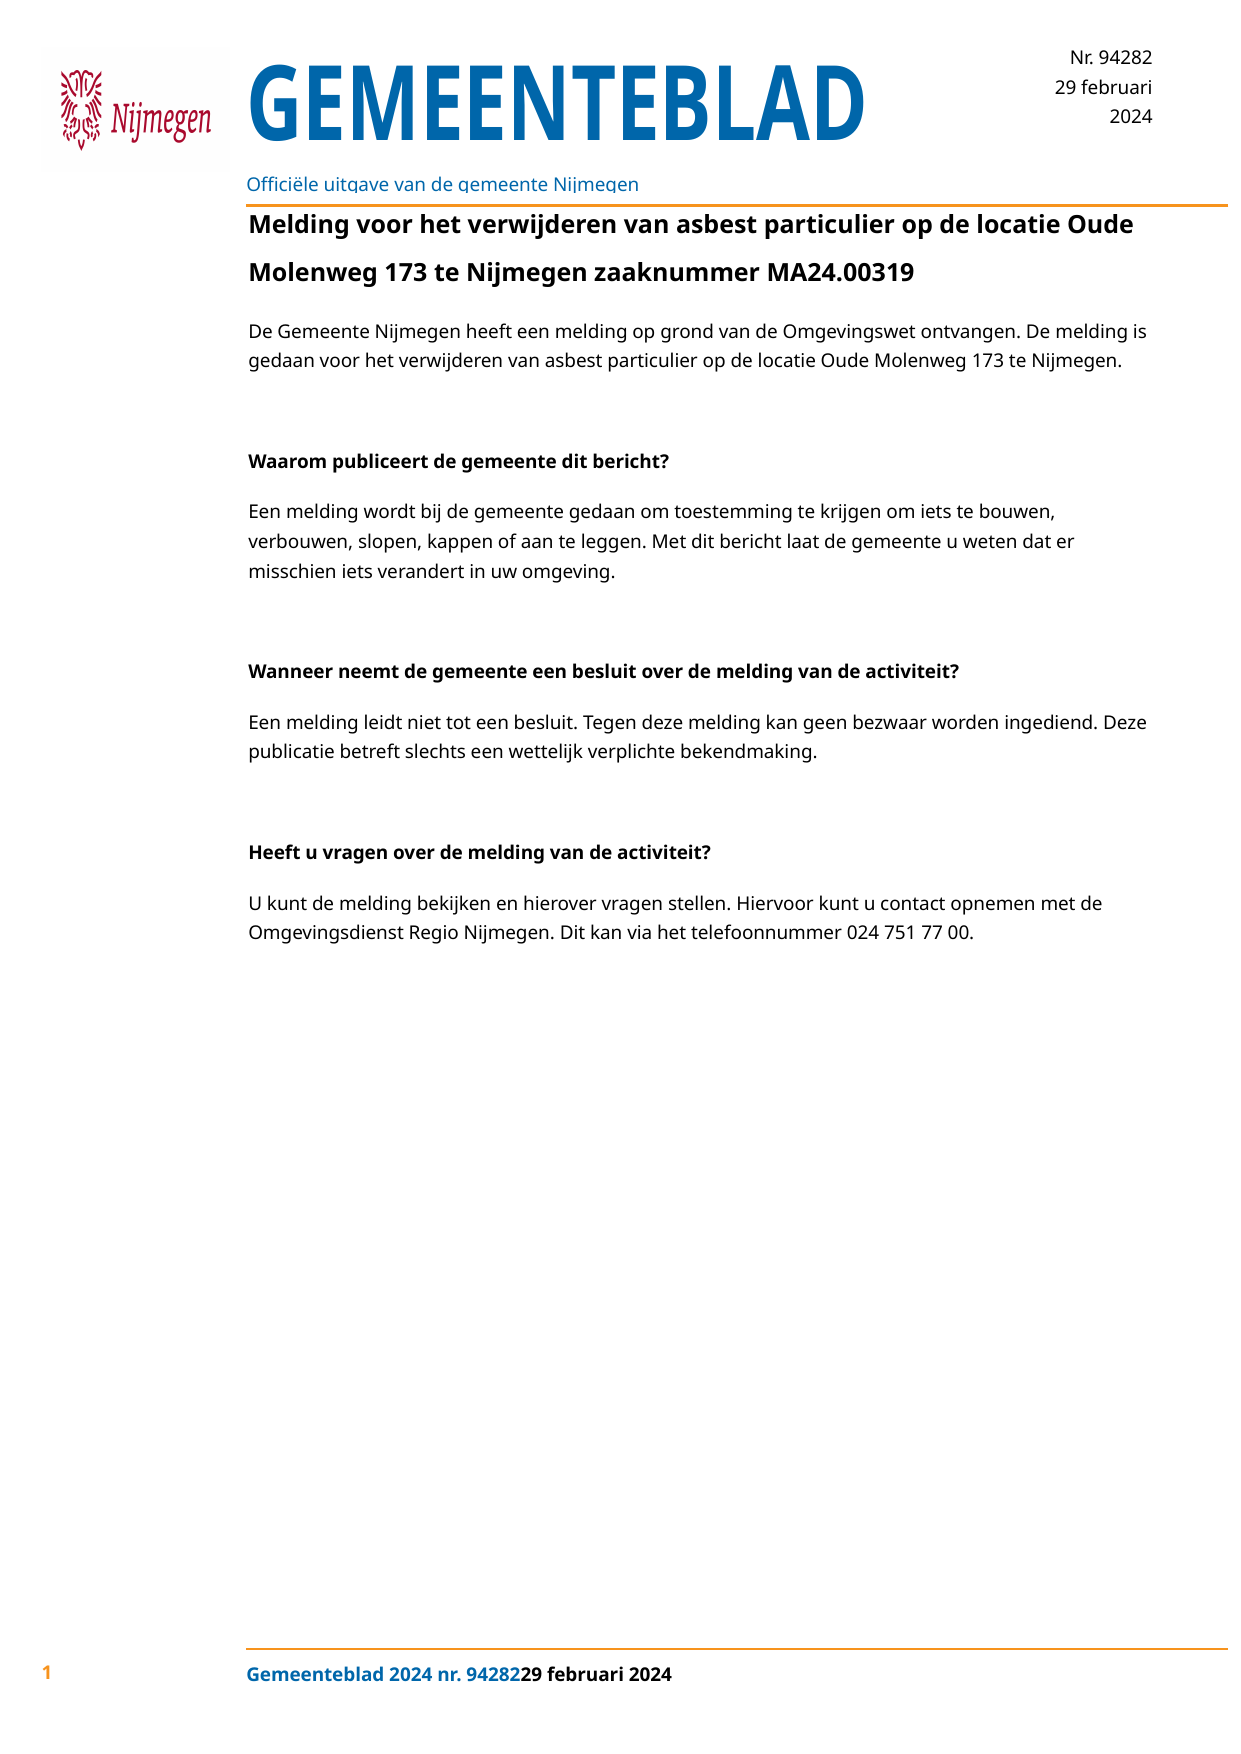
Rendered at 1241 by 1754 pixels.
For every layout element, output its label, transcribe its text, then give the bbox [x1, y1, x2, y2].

text De Gemeente Nijmegen heeft een melding op grond van de Omgevingswet ontvangen. De melding is gedaan voor het verwijderen van asbest particulier op de locatie Oude Molenweg 173 te Nijmegen. [248, 318, 1152, 373]
text Een melding leidt niet tot een besluit. Tegen deze melding kan geen bezwaar worden ingediend. Deze publicatie betreft slechts een wettelijk verplichte bekendmaking. [248, 709, 1152, 764]
text Waarom publiceert de gemeente dit bericht? [248, 448, 1152, 474]
text Een melding wordt bij de gemeente gedaan om toestemming te krijgen om iets te bouwen, verbouwen, slopen, kappen of aan te leggen. Met dit bericht laat de gemeente u weten dat er misschien iets verandert in uw omgeving. [248, 499, 1152, 584]
text U kunt de melding bekijken en hierover vragen stellen. Hiervoor kunt u contact opnemen met de Omgevingsdienst Regio Nijmegen. Dit kan via het telefoonnummer 024 751 77 00. [248, 890, 1152, 945]
text Melding voor het verwijderen van asbest particulier op de locatie Oude Molenweg 173 te Nijmegen zaaknummer MA24.00319 [248, 207, 1152, 288]
text Heeft u vragen over de melding van de activiteit? [248, 839, 1152, 865]
text Wanneer neemt de gemeente een besluit over de melding van de activiteit? [248, 659, 1152, 684]
picture [41, 47, 231, 172]
